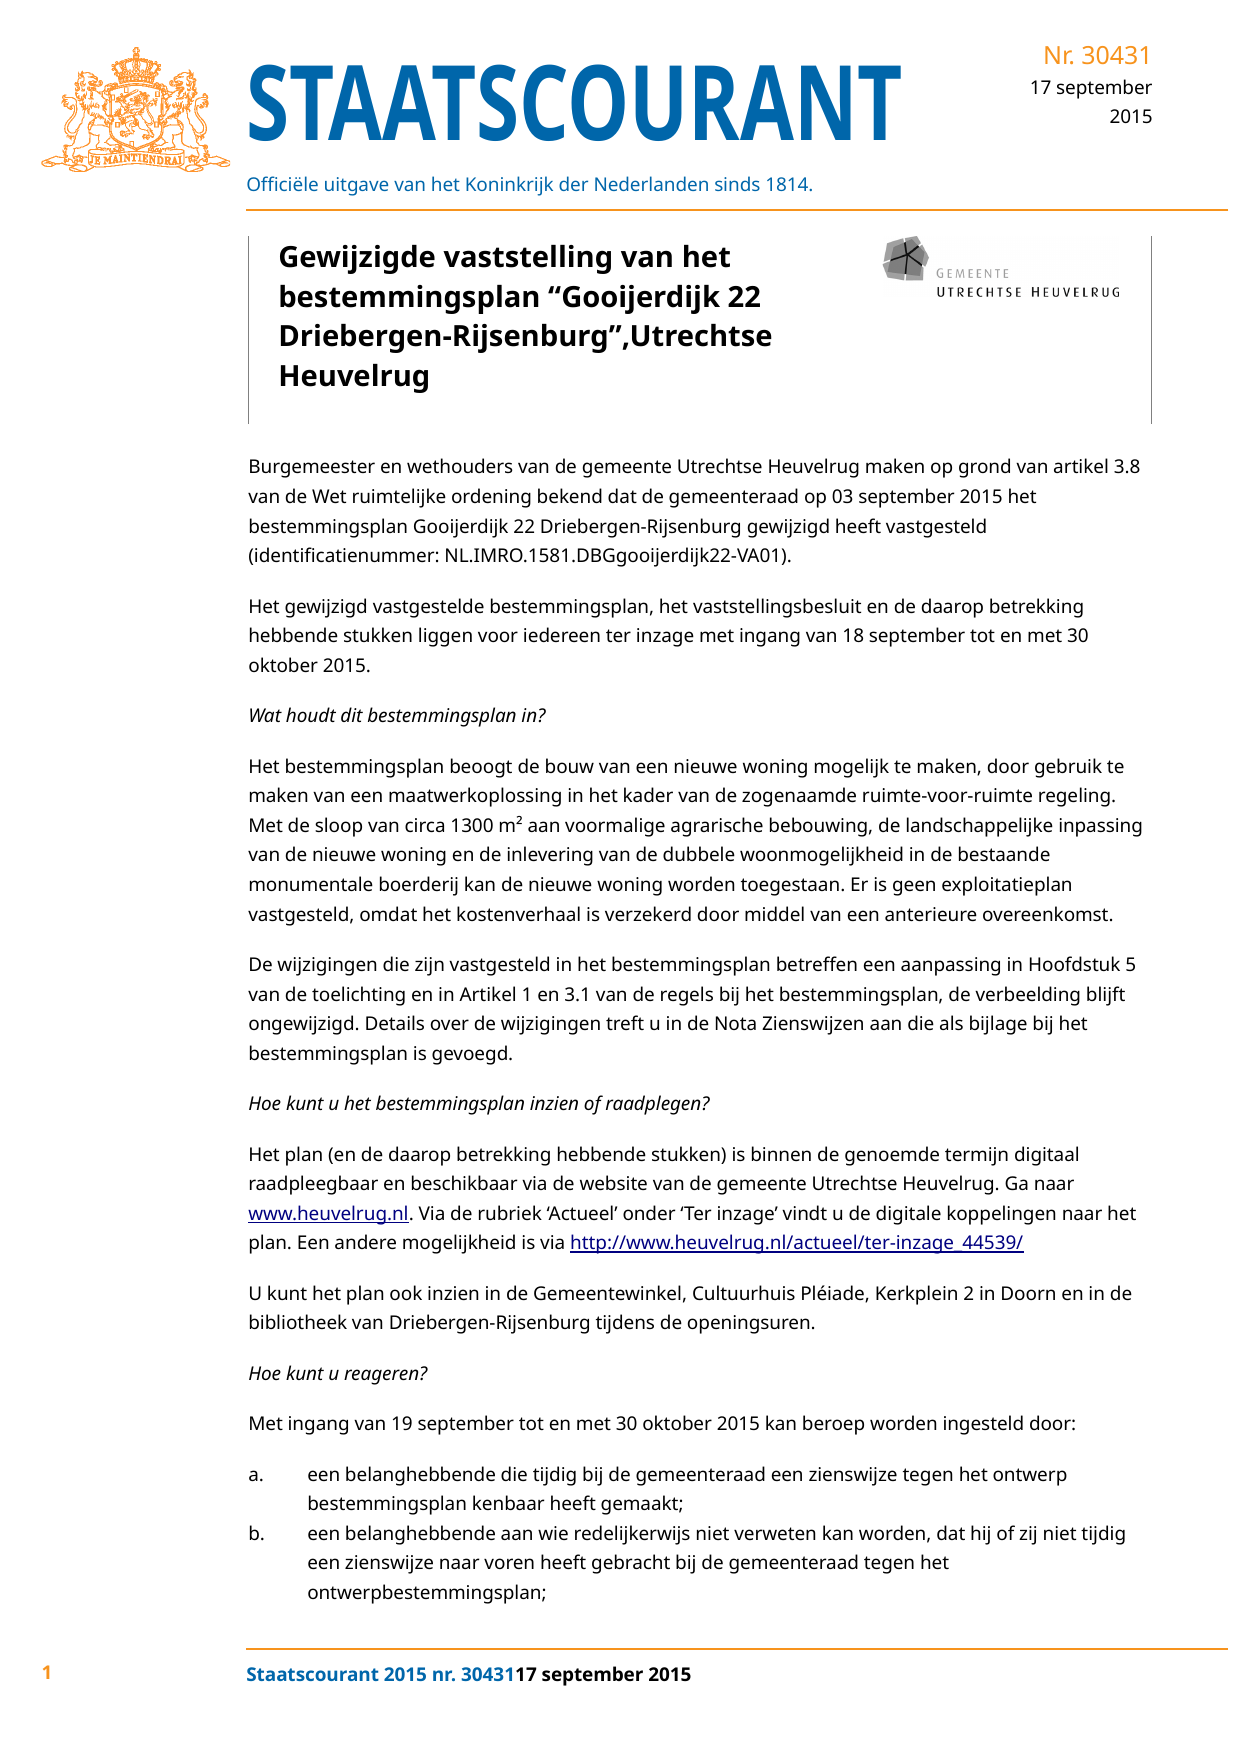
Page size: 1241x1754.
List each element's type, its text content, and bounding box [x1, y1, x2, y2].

list een belanghebbende aan wie redelijkerwijs niet verweten kan worden, dat hij of zij niet tijdig een zienswijze naar voren heeft gebracht bij de gemeenteraad tegen het ontwerpbestemmingsplan; [248, 1520, 1152, 1605]
text Hoe kunt u reageren? [248, 1360, 1152, 1386]
text Het gewijzigd vastgestelde bestemmingsplan, het vaststellingsbesluit en de daarop betrekking hebbende stukken liggen voor iedereen ter inzage met ingang van 18 september tot en met 30 oktober 2015. [248, 593, 1152, 678]
list een belanghebbende die tijdig bij de gemeenteraad een zienswijze tegen het ontwerp bestemmingsplan kenbaar heeft gemaakt; [248, 1461, 1152, 1516]
text Met ingang van 19 september tot en met 30 oktober 2015 kan beroep worden ingesteld door: [248, 1410, 1152, 1436]
picture [882, 236, 1119, 297]
picture [41, 47, 231, 172]
text Het bestemmingsplan beoogt de bouw van een nieuwe woning mogelijk te maken, door gebruik te maken van een maatwerkoplossing in het kader van de zogenaamde ruimte-voor-ruimte regeling. Met de sloop van circa 1300 m² aan voormalige agrarische bebouwing, de landschappelijke inpassing van de nieuwe woning en de inlevering van de dubbele woonmogelijkheid in de bestaande monumentale boerderij kan de nieuwe woning worden toegestaan. Er is geen exploitatieplan vastgesteld, omdat het kostenverhaal is verzekerd door middel van een anterieure overeenkomst. [248, 753, 1152, 926]
table_header Gewijzigde vaststelling van het bestemmingsplan “Gooijerdijk 22 Driebergen-Rijsenburg”,Utrechtse Heuvelrug [249, 236, 850, 424]
text Het plan (en de daarop betrekking hebbende stukken) is binnen de genoemde termijn digitaal raadpleegbaar en beschikbaar via de website van de gemeente Utrechtse Heuvelrug. Ga naar www.heuvelrug.nl. Via de rubriek ‘Actueel’ onder ‘Ter inzage’ vindt u de digitale koppelingen naar het plan. Een andere mogelijkheid is via http://www.heuvelrug.nl/actueel/ter-inzage_44539/ [248, 1141, 1152, 1255]
text Wat houdt dit bestemmingsplan in? [248, 702, 1152, 728]
text Burgemeester en wethouders van de gemeente Utrechtse Heuvelrug maken op grond van artikel 3.8 van de Wet ruimtelijke ordening bekend dat de gemeenteraad op 03 september 2015 het bestemmingsplan Gooijerdijk 22 Driebergen-Rijsenburg gewijzigd heeft vastgesteld (identificatienummer: NL.IMRO.1581.DBGgooijerdijk22-VA01). [248, 454, 1152, 568]
text De wijzigingen die zijn vastgesteld in het bestemmingsplan betreffen een aanpassing in Hoofdstuk 5 van de toelichting en in Artikel 1 en 3.1 van de regels bij het bestemmingsplan, de verbeelding blijft ongewijzigd. Details over de wijzigingen treft u in de Nota Zienswijzen aan die als bijlage bij het bestemmingsplan is gevoegd. [248, 951, 1152, 1066]
table_header [850, 236, 1151, 424]
text Hoe kunt u het bestemmingsplan inzien of raadplegen? [248, 1090, 1152, 1116]
text U kunt het plan ook inzien in de Gemeentewinkel, Cultuurhuis Pléiade, Kerkplein 2 in Doorn en in de bibliotheek van Driebergen-Rijsenburg tijdens de openingsuren. [248, 1280, 1152, 1335]
